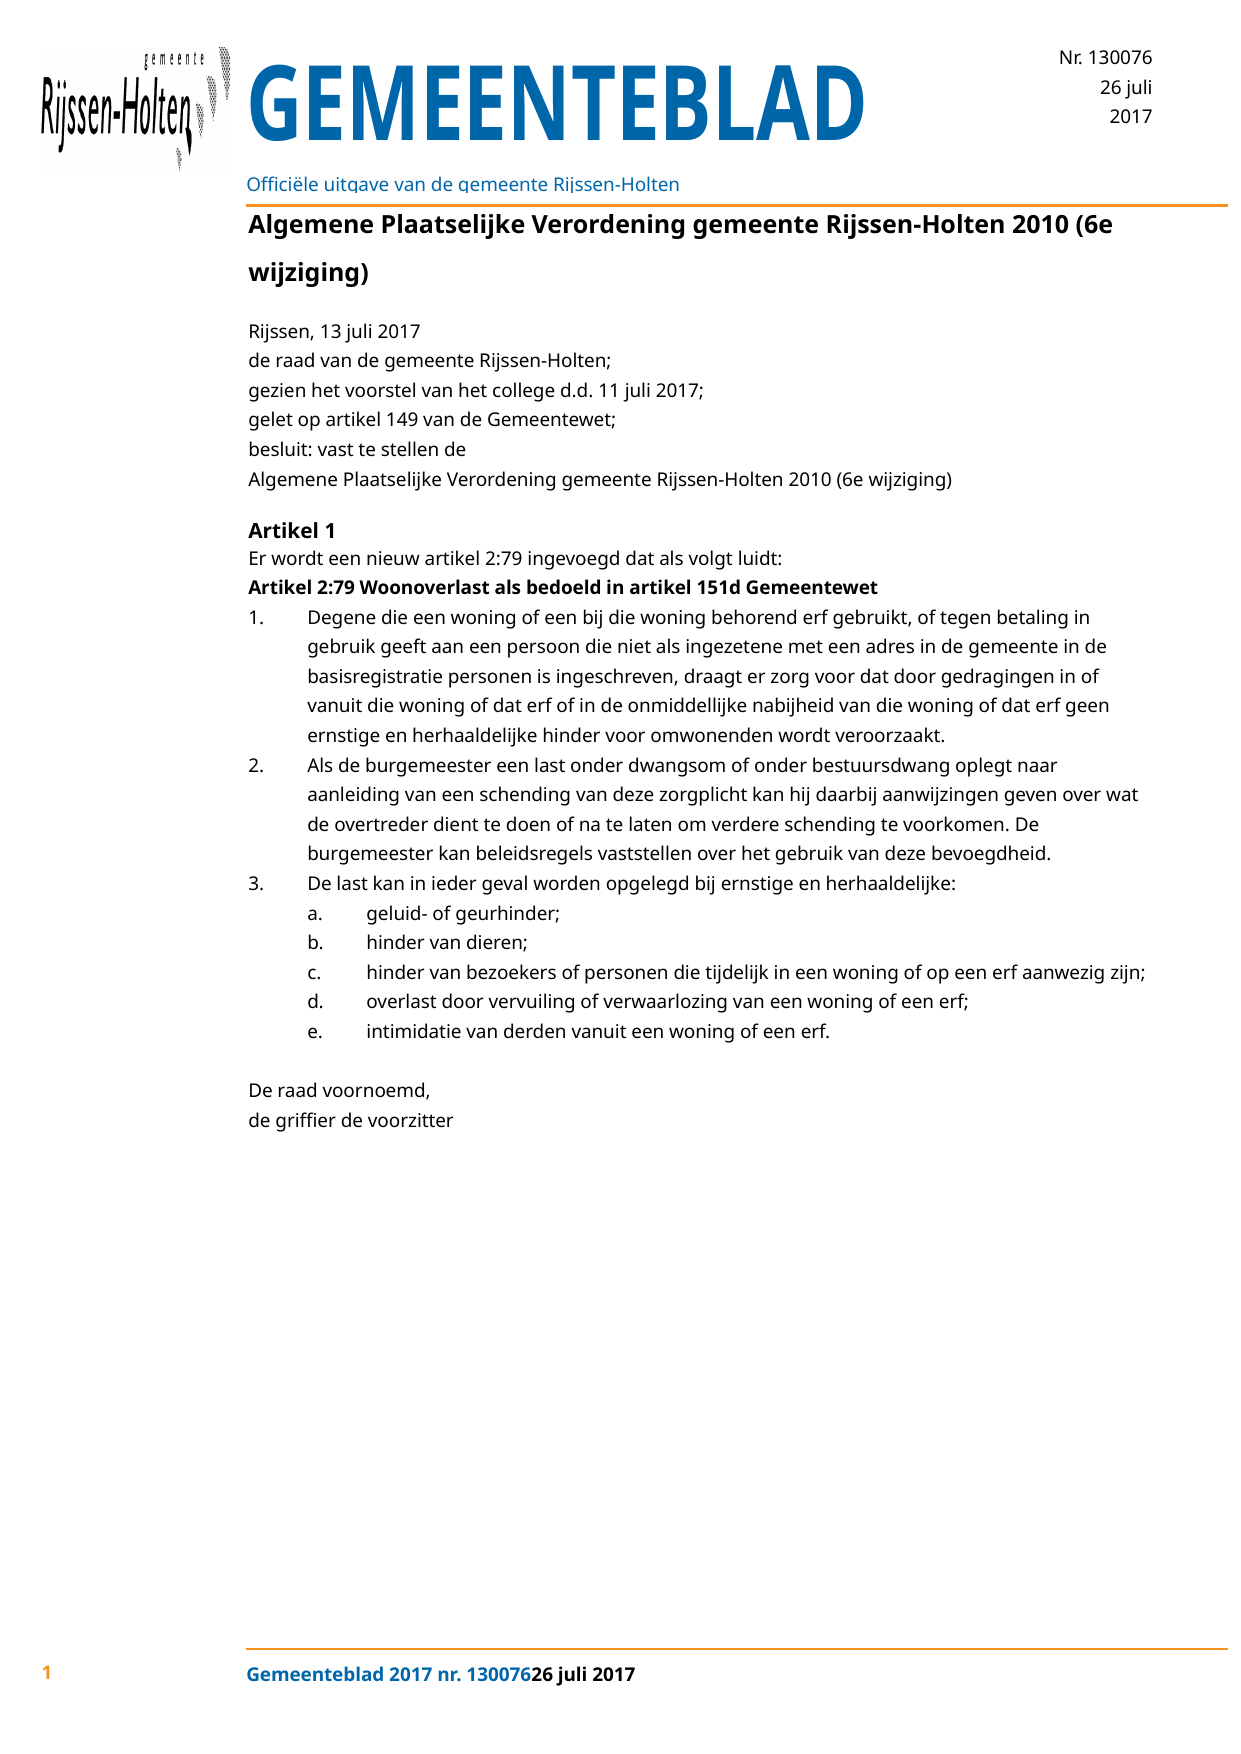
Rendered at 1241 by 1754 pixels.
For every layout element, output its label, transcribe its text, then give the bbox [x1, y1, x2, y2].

text de raad van de gemeente Rijssen-Holten; [248, 347, 1152, 373]
text Artikel 2:79 Woonoverlast als bedoeld in artikel 151d Gemeentewet [248, 574, 1152, 600]
list geluid- of geurhinder; [307, 900, 1152, 925]
text de griffier de voorzitter [248, 1107, 1152, 1132]
text Rijssen, 13 juli 2017 [248, 318, 1152, 344]
list intimidatie van derden vanuit een woning of een erf. [307, 1018, 1152, 1044]
list overlast door vervuiling of verwaarlozing van een woning of een erf; [307, 988, 1152, 1014]
text Algemene Plaatselijke Verordening gemeente Rijssen-Holten 2010 (6e wijziging) [248, 466, 1152, 492]
list Degene die een woning of een bij die woning behorend erf gebruikt, of tegen betaling in gebruik geeft aan een persoon die niet als ingezetene met een adres in de gemeente in de basisregistratie personen is ingeschreven, draagt er zorg voor dat door gedragingen in of vanuit die woning of dat erf of in de onmiddellijke nabijheid van die woning of dat erf geen ernstige en herhaaldelijke hinder voor omwonenden wordt veroorzaakt. [248, 604, 1152, 748]
text Er wordt een nieuw artikel 2:79 ingevoegd dat als volgt luidt: [248, 545, 1152, 570]
text Artikel 1 [248, 516, 1152, 545]
list hinder van bezoekers of personen die tijdelijk in een woning of op een erf aanwezig zijn; [307, 959, 1152, 984]
text besluit: vast te stellen de [248, 436, 1152, 462]
text Algemene Plaatselijke Verordening gemeente Rijssen-Holten 2010 (6e wijziging) [248, 207, 1152, 288]
list De last kan in ieder geval worden opgelegd bij ernstige en herhaaldelijke: [248, 870, 1152, 896]
text gezien het voorstel van het college d.d. 11 juli 2017; [248, 377, 1152, 403]
picture [41, 47, 231, 172]
text gelet op artikel 149 van de Gemeentewet; [248, 407, 1152, 432]
text De raad voornoemd, [248, 1077, 1152, 1103]
list hinder van dieren; [307, 929, 1152, 955]
list Als de burgemeester een last onder dwangsom of onder bestuursdwang oplegt naar aanleiding van een schending van deze zorgplicht kan hij daarbij aanwijzingen geven over wat de overtreder dient te doen of na te laten om verdere schending te voorkomen. De burgemeester kan beleidsregels vaststellen over het gebruik van deze bevoegdheid. [248, 752, 1152, 866]
